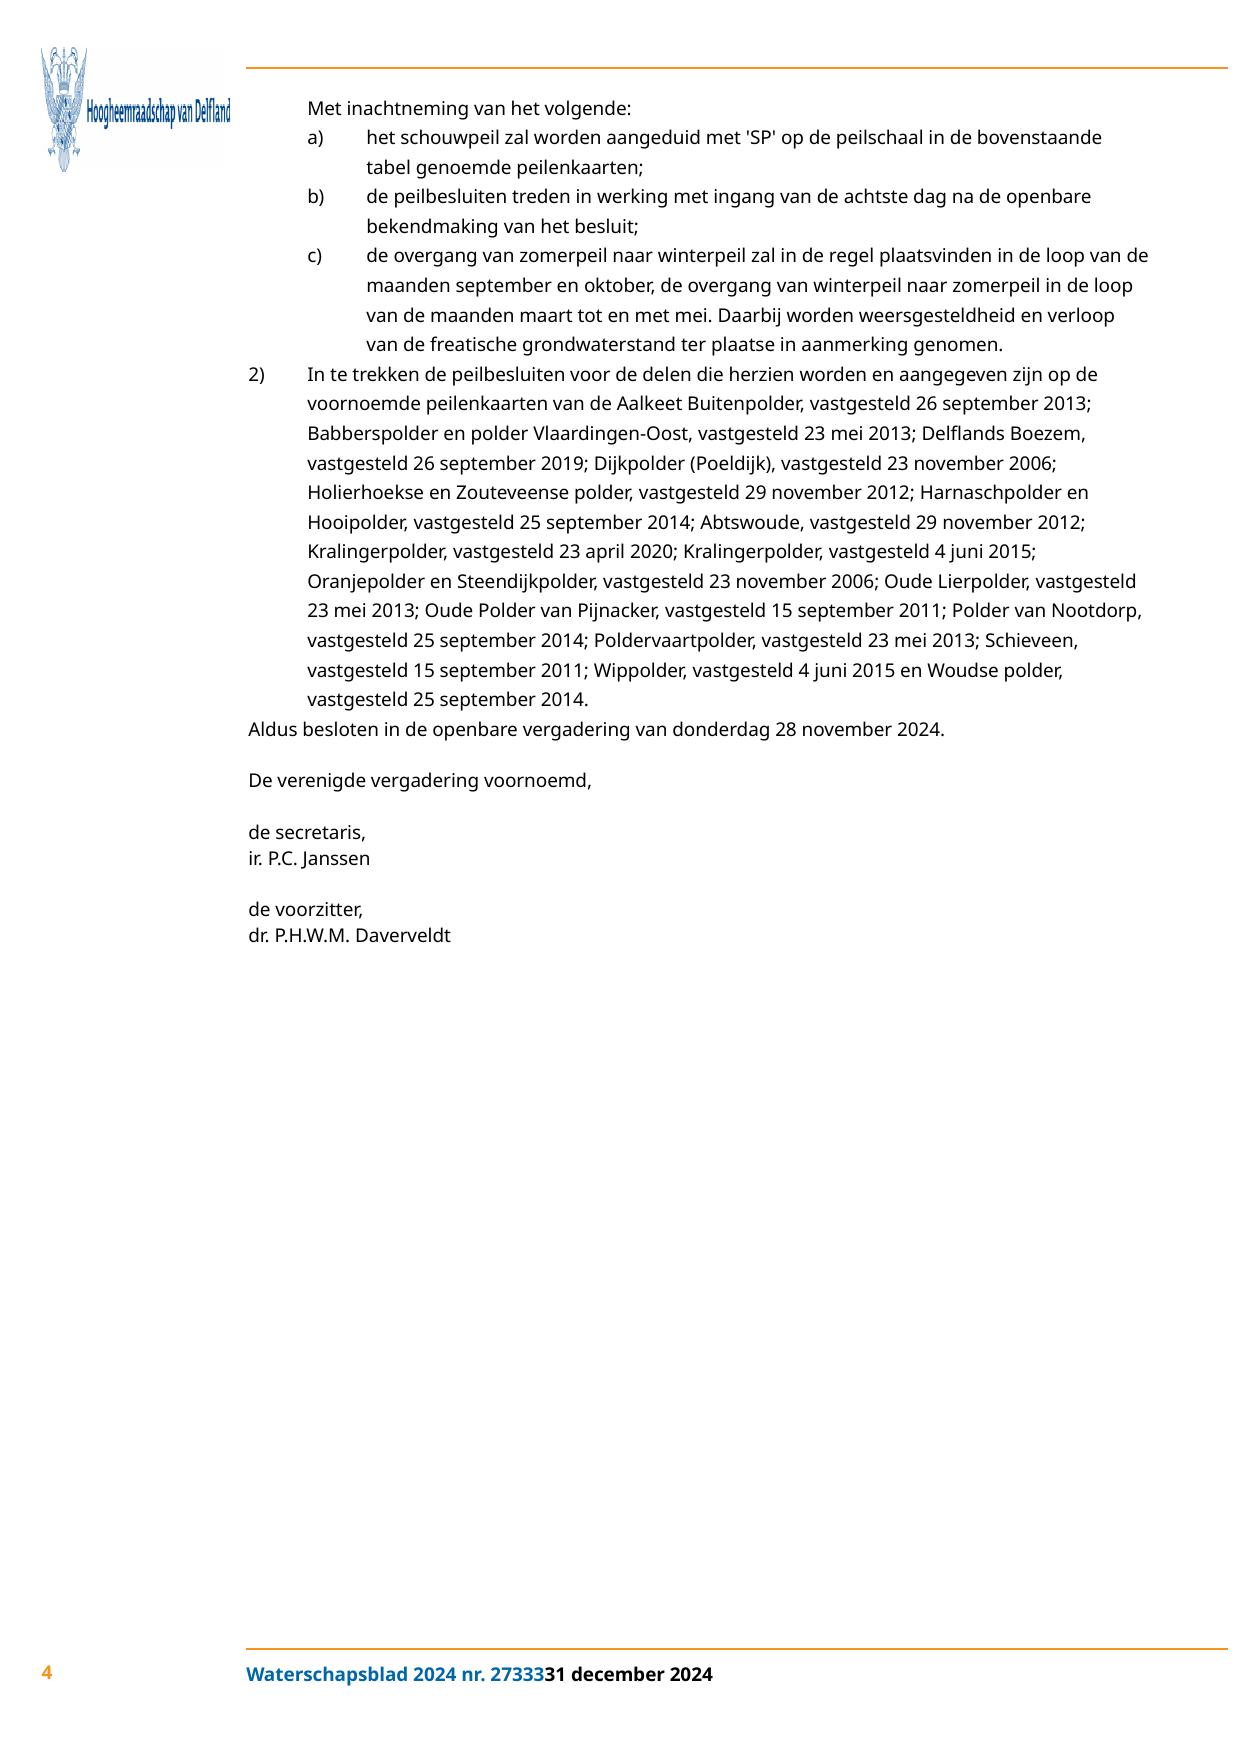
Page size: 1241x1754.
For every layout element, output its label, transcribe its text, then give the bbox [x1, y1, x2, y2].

text dr. P.H.W.M. Daverveldt [248, 922, 1152, 948]
text Aldus besloten in de openbare vergadering van donderdag 28 november 2024. [248, 716, 1152, 742]
list de overgang van zomerpeil naar winterpeil zal in de regel plaatsvinden in de loop van de maanden september en oktober, de overgang van winterpeil naar zomerpeil in de loop van de maanden maart tot en met mei. Daarbij worden weersgesteldheid en verloop van de freatische grondwaterstand ter plaatse in aanmerking genomen. [307, 243, 1152, 357]
text de secretaris, [248, 819, 1152, 845]
list In te trekken de peilbesluiten voor de delen die herzien worden en aangegeven zijn op de voornoemde peilenkaarten van de Aalkeet Buitenpolder, vastgesteld 26 september 2013; Babberspolder en polder Vlaardingen-Oost, vastgesteld 23 mei 2013; Delflands Boezem, vastgesteld 26 september 2019; Dijkpolder (Poeldijk), vastgesteld 23 november 2006; Holierhoekse en Zouteveense polder, vastgesteld 29 november 2012; Harnaschpolder en Hooipolder, vastgesteld 25 september 2014; Abtswoude, vastgesteld 29 november 2012; Kralingerpolder, vastgesteld 23 april 2020; Kralingerpolder, vastgesteld 4 juni 2015; Oranjepolder en Steendijkpolder, vastgesteld 23 november 2006; Oude Lierpolder, vastgesteld 23 mei 2013; Oude Polder van Pijnacker, vastgesteld 15 september 2011; Polder van Nootdorp, vastgesteld 25 september 2014; Poldervaartpolder, vastgesteld 23 mei 2013; Schieveen, vastgesteld 15 september 2011; Wippolder, vastgesteld 4 juni 2015 en Woudse polder, vastgesteld 25 september 2014. [248, 361, 1152, 712]
list Met inachtneming van het volgende: [248, 95, 1152, 121]
list het schouwpeil zal worden aangeduid met 'SP' op de peilschaal in de bovenstaande tabel genoemde peilenkaarten; [307, 124, 1152, 180]
picture [41, 47, 231, 172]
text de voorzitter, [248, 896, 1152, 922]
text ir. P.C. Janssen [248, 845, 1152, 870]
list de peilbesluiten treden in werking met ingang van de achtste dag na de openbare bekendmaking van het besluit; [307, 183, 1152, 239]
text De verenigde vergadering voornoemd, [248, 767, 1152, 793]
